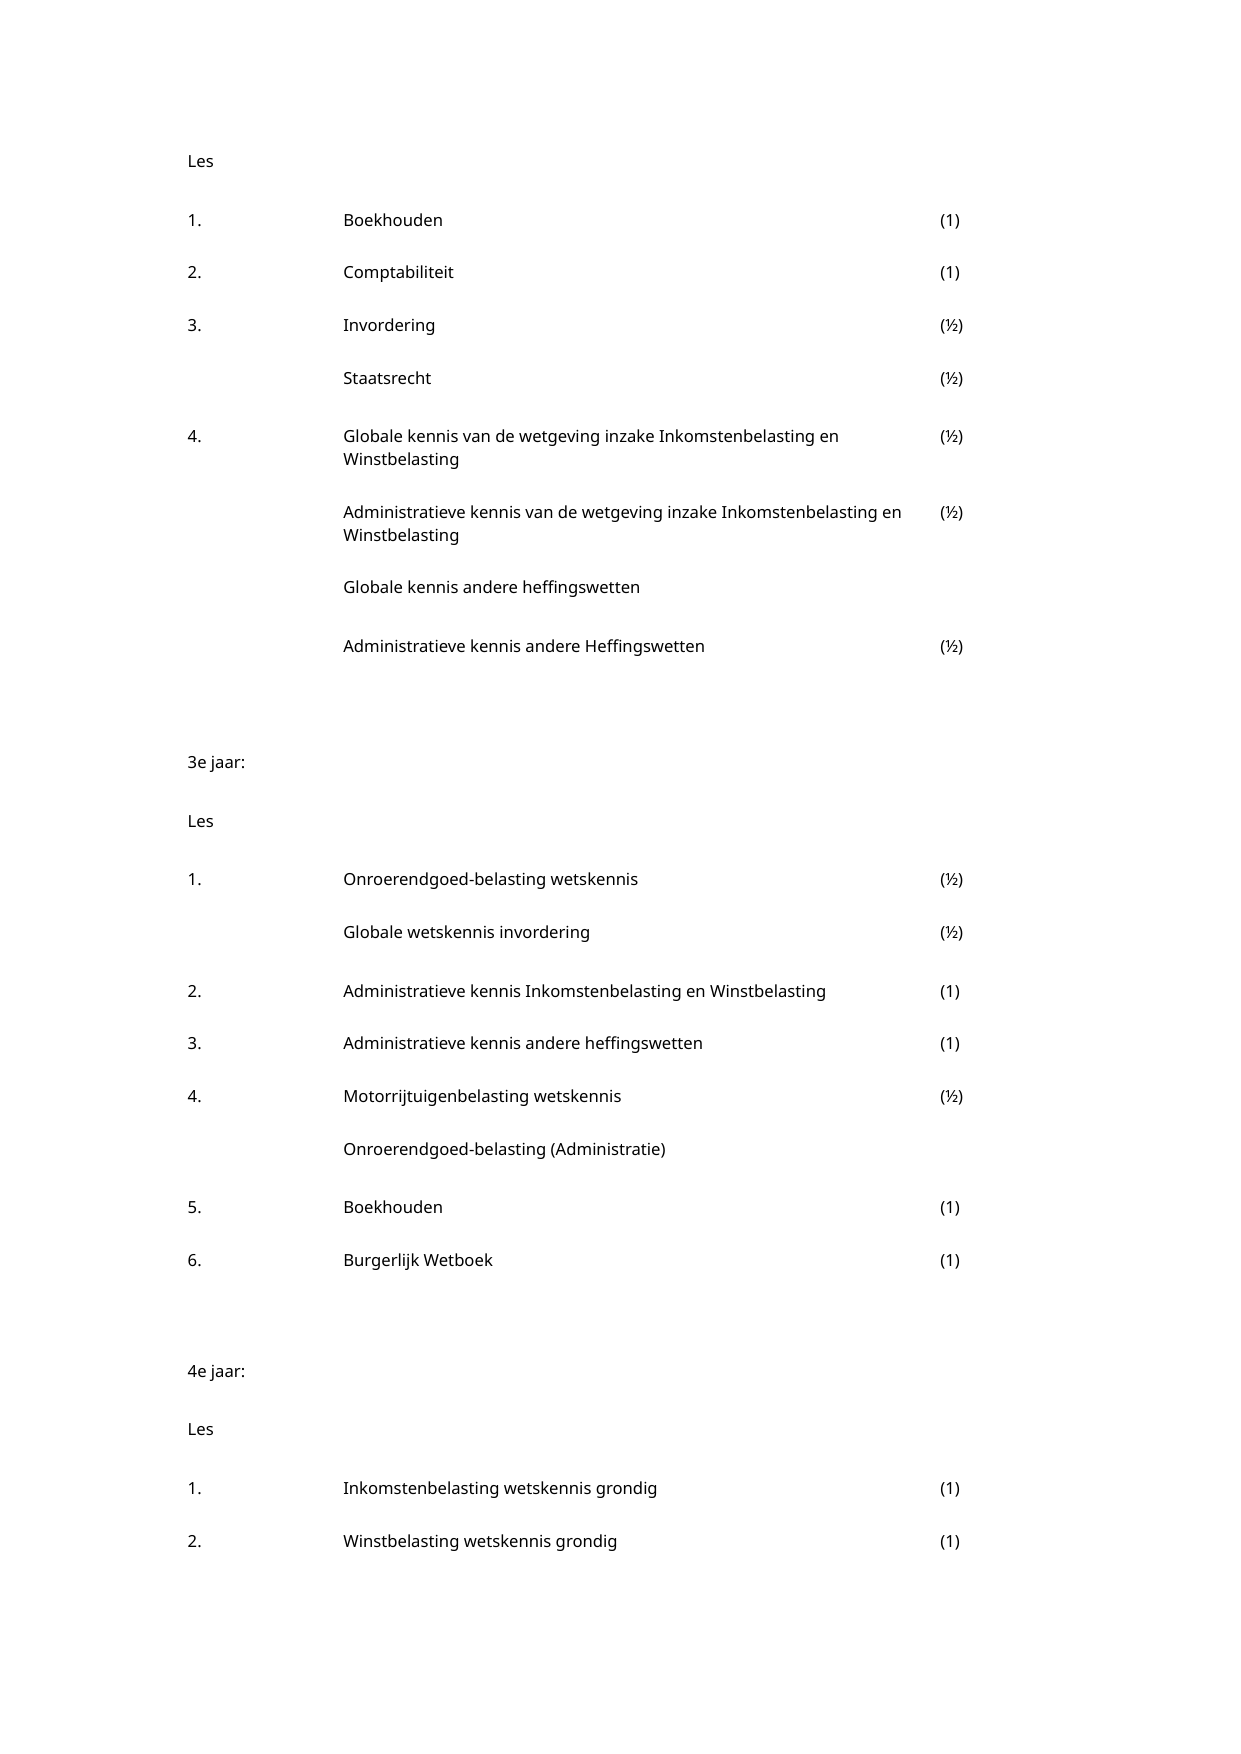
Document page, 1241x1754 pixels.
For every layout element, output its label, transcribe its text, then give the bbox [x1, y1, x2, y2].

table_cell 4. [188, 425, 343, 500]
table_cell [188, 367, 343, 425]
table_cell (½) [940, 868, 1053, 921]
table_cell 2. [188, 261, 343, 314]
table_cell Administratieve kennis van de wetgeving inzake Inkomstenbelasting en Winstbelasting [343, 500, 940, 576]
table_cell Administratieve kennis andere heffingswetten [343, 1032, 940, 1084]
table_cell 2. [188, 1529, 343, 1582]
table_cell Comptabiliteit [343, 261, 940, 314]
table_cell Les [188, 1418, 343, 1476]
table_cell [940, 810, 1053, 868]
table_cell Boekhouden [343, 209, 940, 261]
table_cell (½) [940, 1085, 1053, 1137]
table_cell [940, 751, 1053, 809]
table_cell Les [188, 810, 343, 868]
table_cell (1) [940, 1529, 1053, 1582]
table_cell (½) [940, 314, 1053, 367]
table_cell [940, 693, 1053, 751]
table_cell 3. [188, 1032, 343, 1084]
table_cell [343, 1418, 940, 1476]
table_cell [343, 693, 940, 751]
table_cell 5. [188, 1196, 343, 1248]
table_cell [188, 500, 343, 576]
table_cell 1. [188, 209, 343, 261]
table_cell 2. [188, 979, 343, 1032]
table_cell 4e jaar: [188, 1360, 343, 1418]
table_cell Globale kennis van de wetgeving inzake Inkomstenbelasting en Winstbelasting [343, 425, 940, 500]
table_cell (1) [940, 1249, 1053, 1301]
table_cell (½) [940, 634, 1053, 693]
table_cell Les [188, 150, 343, 208]
table_cell Administratieve kennis andere Heffingswetten [343, 634, 940, 693]
table_cell [343, 751, 940, 809]
table_cell (1) [940, 979, 1053, 1032]
table_cell Administratieve kennis Inkomstenbelasting en Winstbelasting [343, 979, 940, 1032]
table_cell Staatsrecht [343, 367, 940, 425]
table_cell [188, 1301, 343, 1359]
table_cell (1) [940, 1032, 1053, 1084]
table_cell Burgerlijk Wetboek [343, 1249, 940, 1301]
table_cell [188, 693, 343, 751]
table_cell Onroerendgoed-belasting wetskennis [343, 868, 940, 921]
table_cell [343, 810, 940, 868]
table_cell (1) [940, 1196, 1053, 1248]
table_cell 3. [188, 314, 343, 367]
table_cell [940, 1137, 1053, 1196]
table_cell [940, 1360, 1053, 1418]
table_cell [188, 921, 343, 979]
table_cell 6. [188, 1249, 343, 1301]
table_cell (1) [940, 1476, 1053, 1529]
table_cell [188, 634, 343, 693]
table_cell (½) [940, 367, 1053, 425]
table_cell Winstbelasting wetskennis grondig [343, 1529, 940, 1582]
table_cell [940, 576, 1053, 634]
table_cell Globale wetskennis invordering [343, 921, 940, 979]
table_cell [343, 1301, 940, 1359]
table_cell Onroerendgoed-belasting (Administratie) [343, 1137, 940, 1196]
table_cell (1) [940, 209, 1053, 261]
table_cell 4. [188, 1085, 343, 1137]
table_cell Inkomstenbelasting wetskennis grondig [343, 1476, 940, 1529]
table_cell [343, 1360, 940, 1418]
table_cell Globale kennis andere heffingswetten [343, 576, 940, 634]
table_cell [940, 150, 1053, 208]
table_cell (½) [940, 425, 1053, 500]
table_cell Boekhouden [343, 1196, 940, 1248]
table_cell (½) [940, 500, 1053, 576]
table_cell 1. [188, 868, 343, 921]
table_cell [940, 1301, 1053, 1359]
table_cell 1. [188, 1476, 343, 1529]
table_cell Motorrijtuigenbelasting wetskennis [343, 1085, 940, 1137]
table_cell [188, 576, 343, 634]
table_cell [188, 1137, 343, 1196]
table_cell [343, 150, 940, 208]
table_cell (1) [940, 261, 1053, 314]
table_cell [940, 1418, 1053, 1476]
table_cell 3e jaar: [188, 751, 343, 809]
table_cell Invordering [343, 314, 940, 367]
table_cell (½) [940, 921, 1053, 979]
